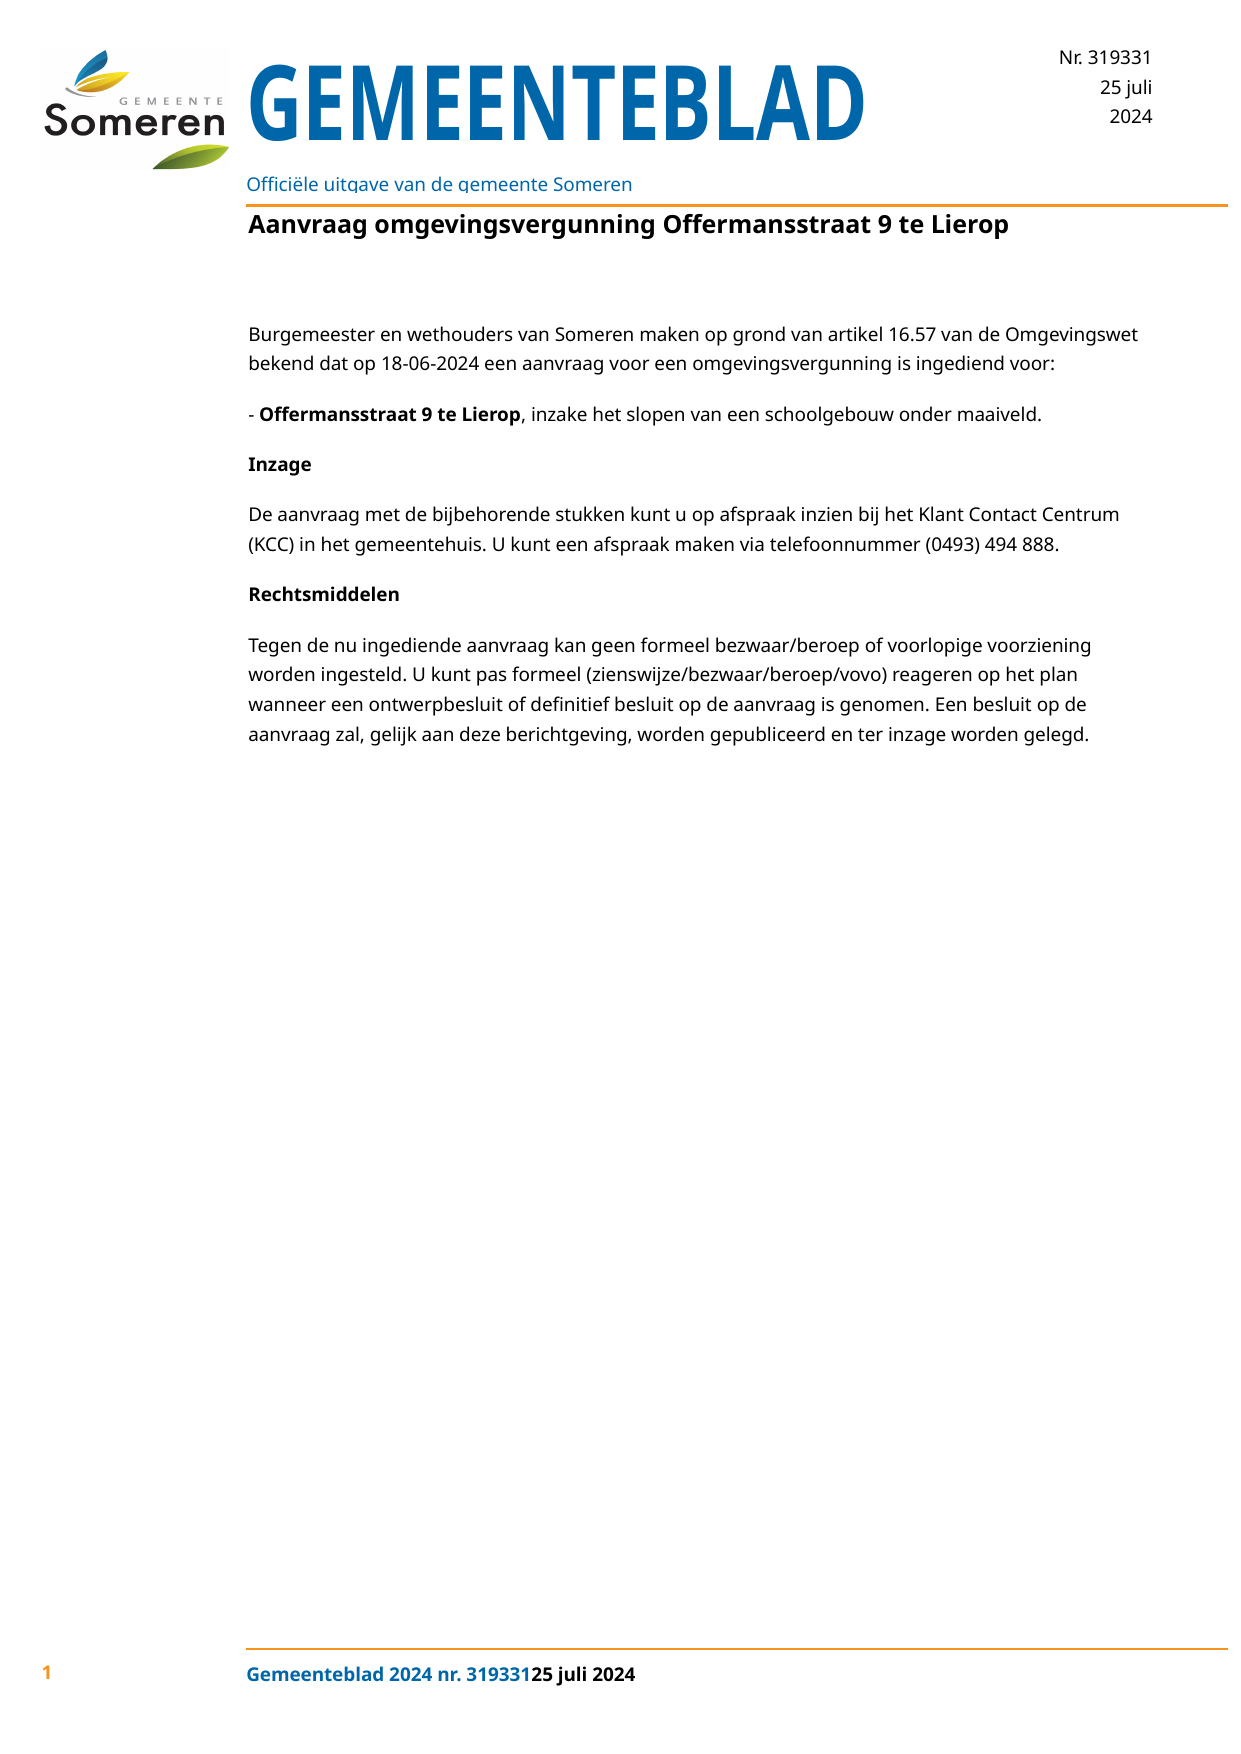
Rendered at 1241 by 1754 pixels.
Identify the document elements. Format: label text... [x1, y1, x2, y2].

text Inzage [248, 451, 1152, 477]
text Tegen de nu ingediende aanvraag kan geen formeel bezwaar/beroep of voorlopige voorziening worden ingesteld. U kunt pas formeel (zienswijze/bezwaar/beroep/vovo) reageren op het plan wanneer een ontwerpbesluit of definitief besluit op de aanvraag is genomen. Een besluit op de aanvraag zal, gelijk aan deze berichtgeving, worden gepubliceerd en ter inzage worden gelegd. [248, 632, 1152, 746]
text Burgemeester en wethouders van Someren maken op grond van artikel 16.57 van de Omgevingswet bekend dat op 18-06-2024 een aanvraag voor een omgevingsvergunning is ingediend voor: [248, 321, 1152, 376]
text De aanvraag met de bijbehorende stukken kunt u op afspraak inzien bij het Klant Contact Centrum (KCC) in het gemeentehuis. U kunt een afspraak maken via telefoonnummer (0493) 494 888. [248, 502, 1152, 557]
text Aanvraag omgevingsvergunning Offermansstraat 9 te Lierop [248, 207, 1152, 241]
text - Offermansstraat 9 te Lierop, inzake het slopen van een schoolgebouw onder maaiveld. [248, 401, 1152, 426]
picture [41, 47, 231, 172]
text Rechtsmiddelen [248, 582, 1152, 607]
